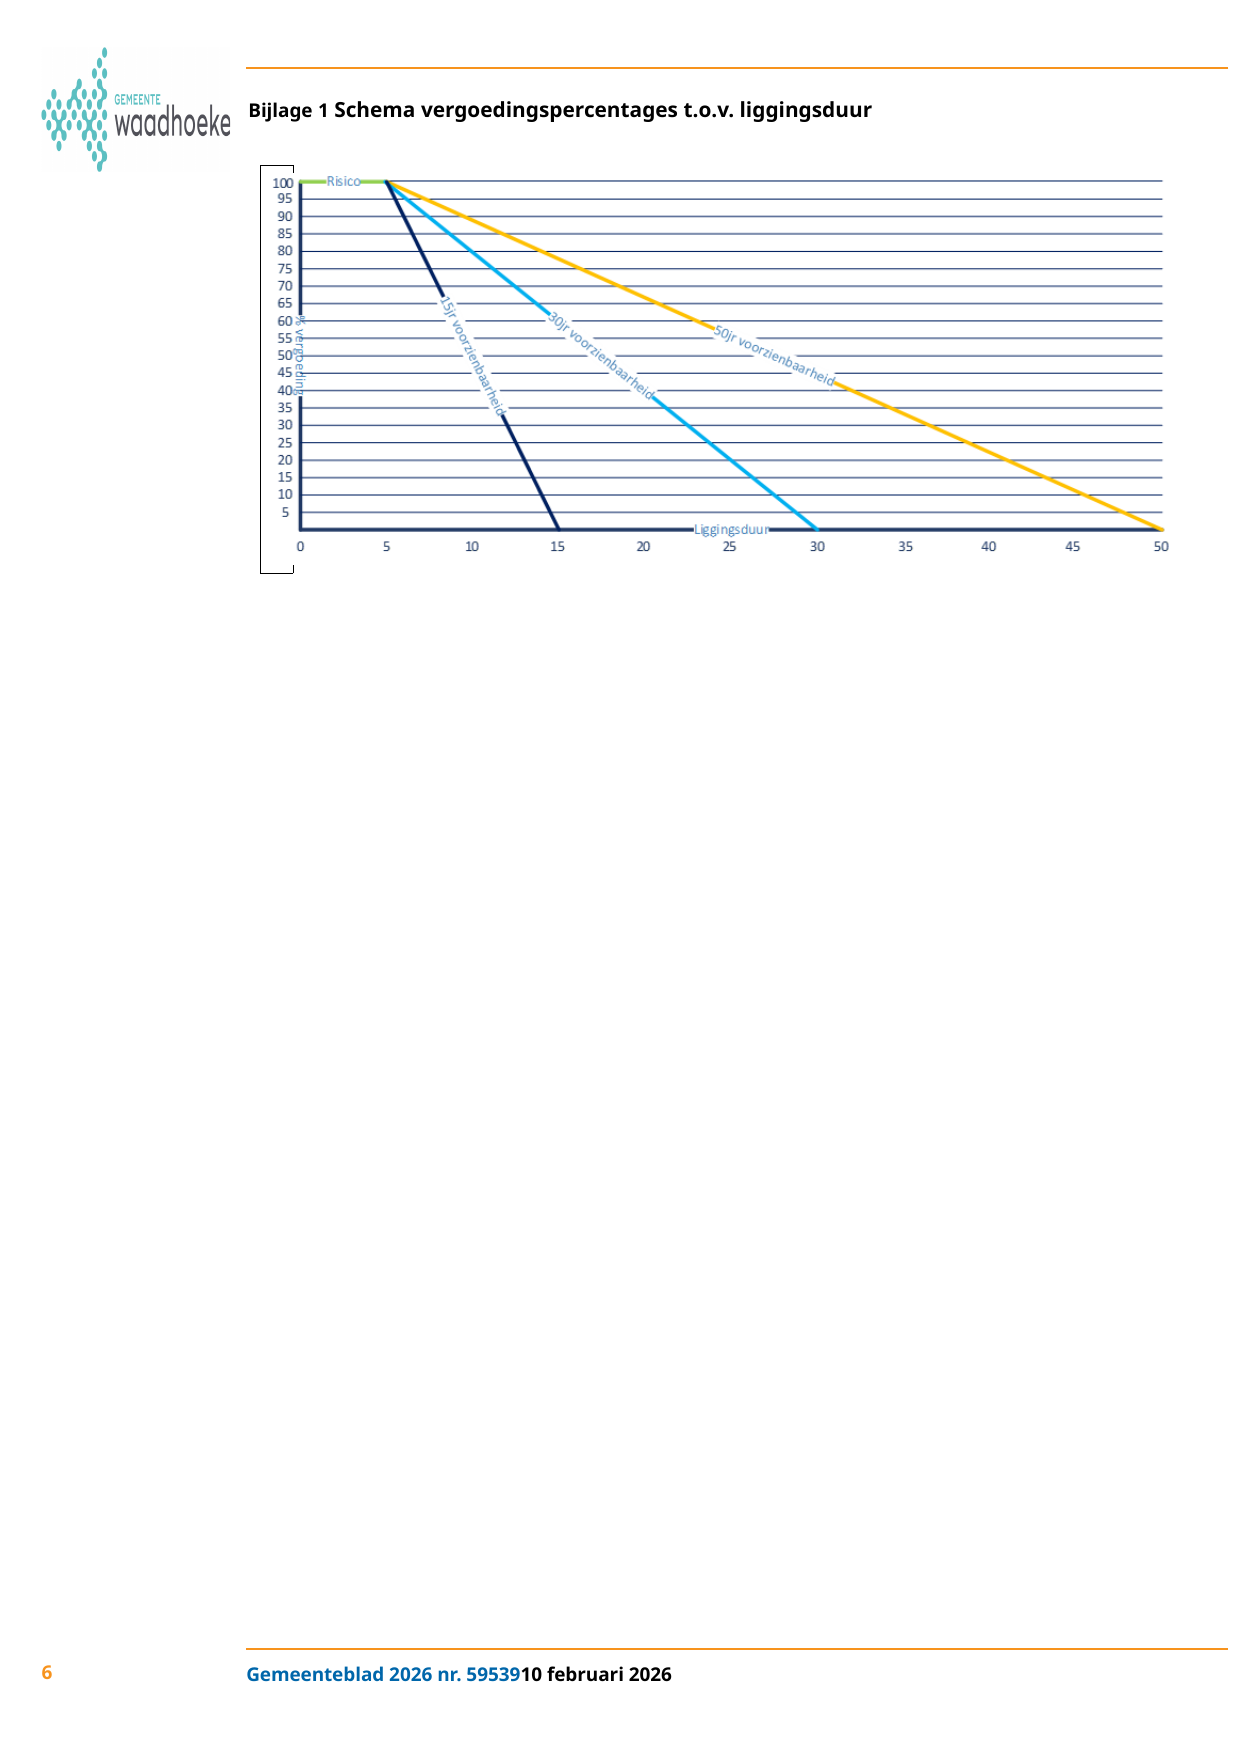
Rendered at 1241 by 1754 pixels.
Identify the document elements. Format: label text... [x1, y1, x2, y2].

text Bijlage 1 Schema vergoedingspercentages t.o.v. liggingsduur [248, 95, 1152, 123]
picture [268, 173, 1173, 565]
picture [41, 47, 231, 172]
